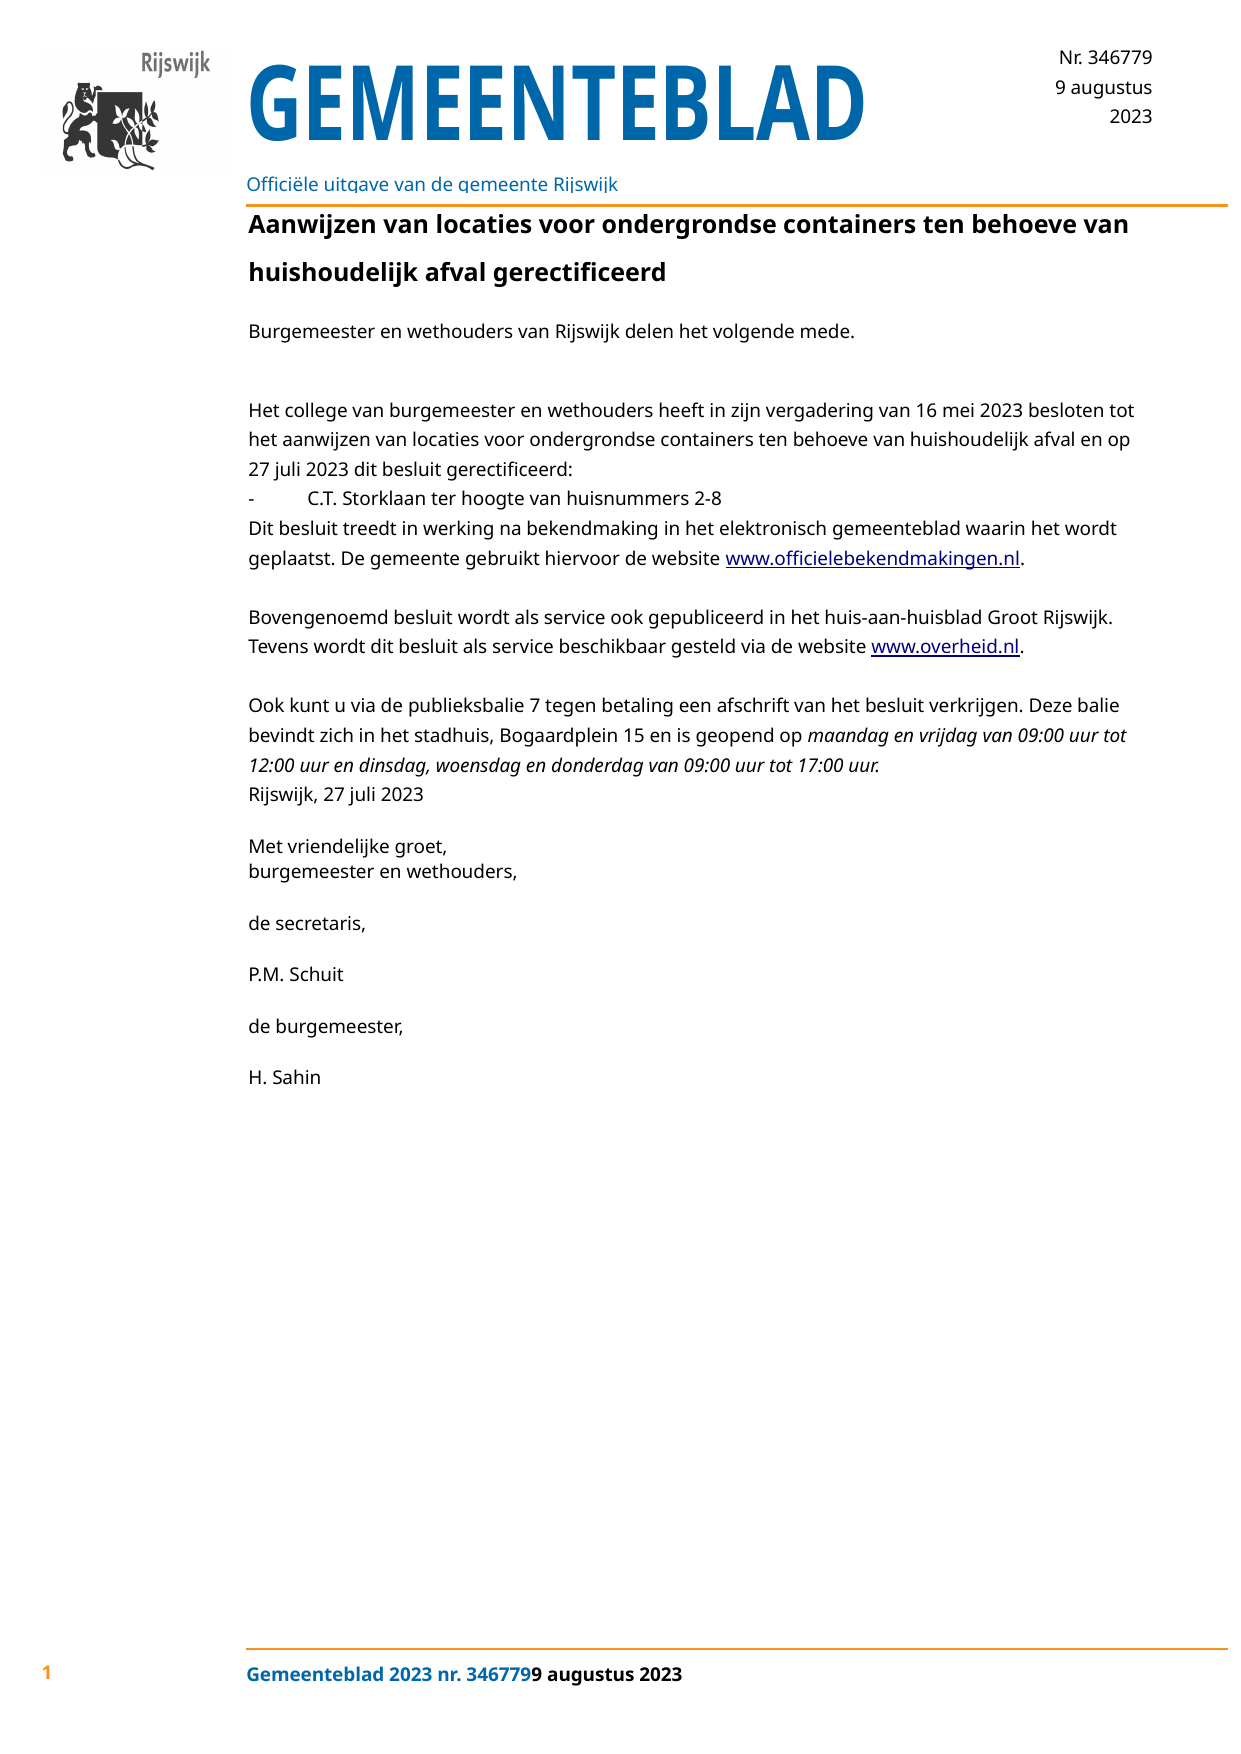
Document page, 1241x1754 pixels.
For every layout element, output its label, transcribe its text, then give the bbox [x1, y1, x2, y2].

text Ook kunt u via de publieksbalie 7 tegen betaling een afschrift van het besluit verkrijgen. Deze balie bevindt zich in het stadhuis, Bogaardplein 15 en is geopend op maandag en vrijdag van 09:00 uur tot 12:00 uur en dinsdag, woensdag en donderdag van 09:00 uur tot 17:00 uur. [248, 693, 1152, 777]
text P.M. Schuit [248, 961, 1152, 987]
text Met vriendelijke groet, [248, 833, 1152, 858]
text Aanwijzen van locaties voor ondergrondse containers ten behoeve van huishoudelijk afval gerectificeerd [248, 207, 1152, 288]
text Burgemeester en wethouders van Rijswijk delen het volgende mede. [248, 318, 1152, 344]
text Rijswijk, 27 juli 2023 [248, 781, 1152, 807]
text burgemeester en wethouders, [248, 858, 1152, 884]
text Dit besluit treedt in werking na bekendmaking in het elektronisch gemeenteblad waarin het wordt geplaatst. De gemeente gebruikt hiervoor de website www.officielebekendmakingen.nl. [248, 515, 1152, 570]
text H. Sahin [248, 1064, 1152, 1090]
text Het college van burgemeester en wethouders heeft in zijn vergadering van 16 mei 2023 besloten tot het aanwijzen van locaties voor ondergrondse containers ten behoeve van huishoudelijk afval en op 27 juli 2023 dit besluit gerectificeerd: [248, 397, 1152, 482]
picture [41, 47, 231, 172]
text de burgemeester, [248, 1013, 1152, 1039]
list C.T. Storklaan ter hoogte van huisnummers 2-8 [248, 486, 1152, 511]
text Bovengenoemd besluit wordt als service ook gepubliceerd in het huis-aan-huisblad Groot Rijswijk. Tevens wordt dit besluit als service beschikbaar gesteld via de website www.overheid.nl. [248, 604, 1152, 659]
text de secretaris, [248, 910, 1152, 936]
